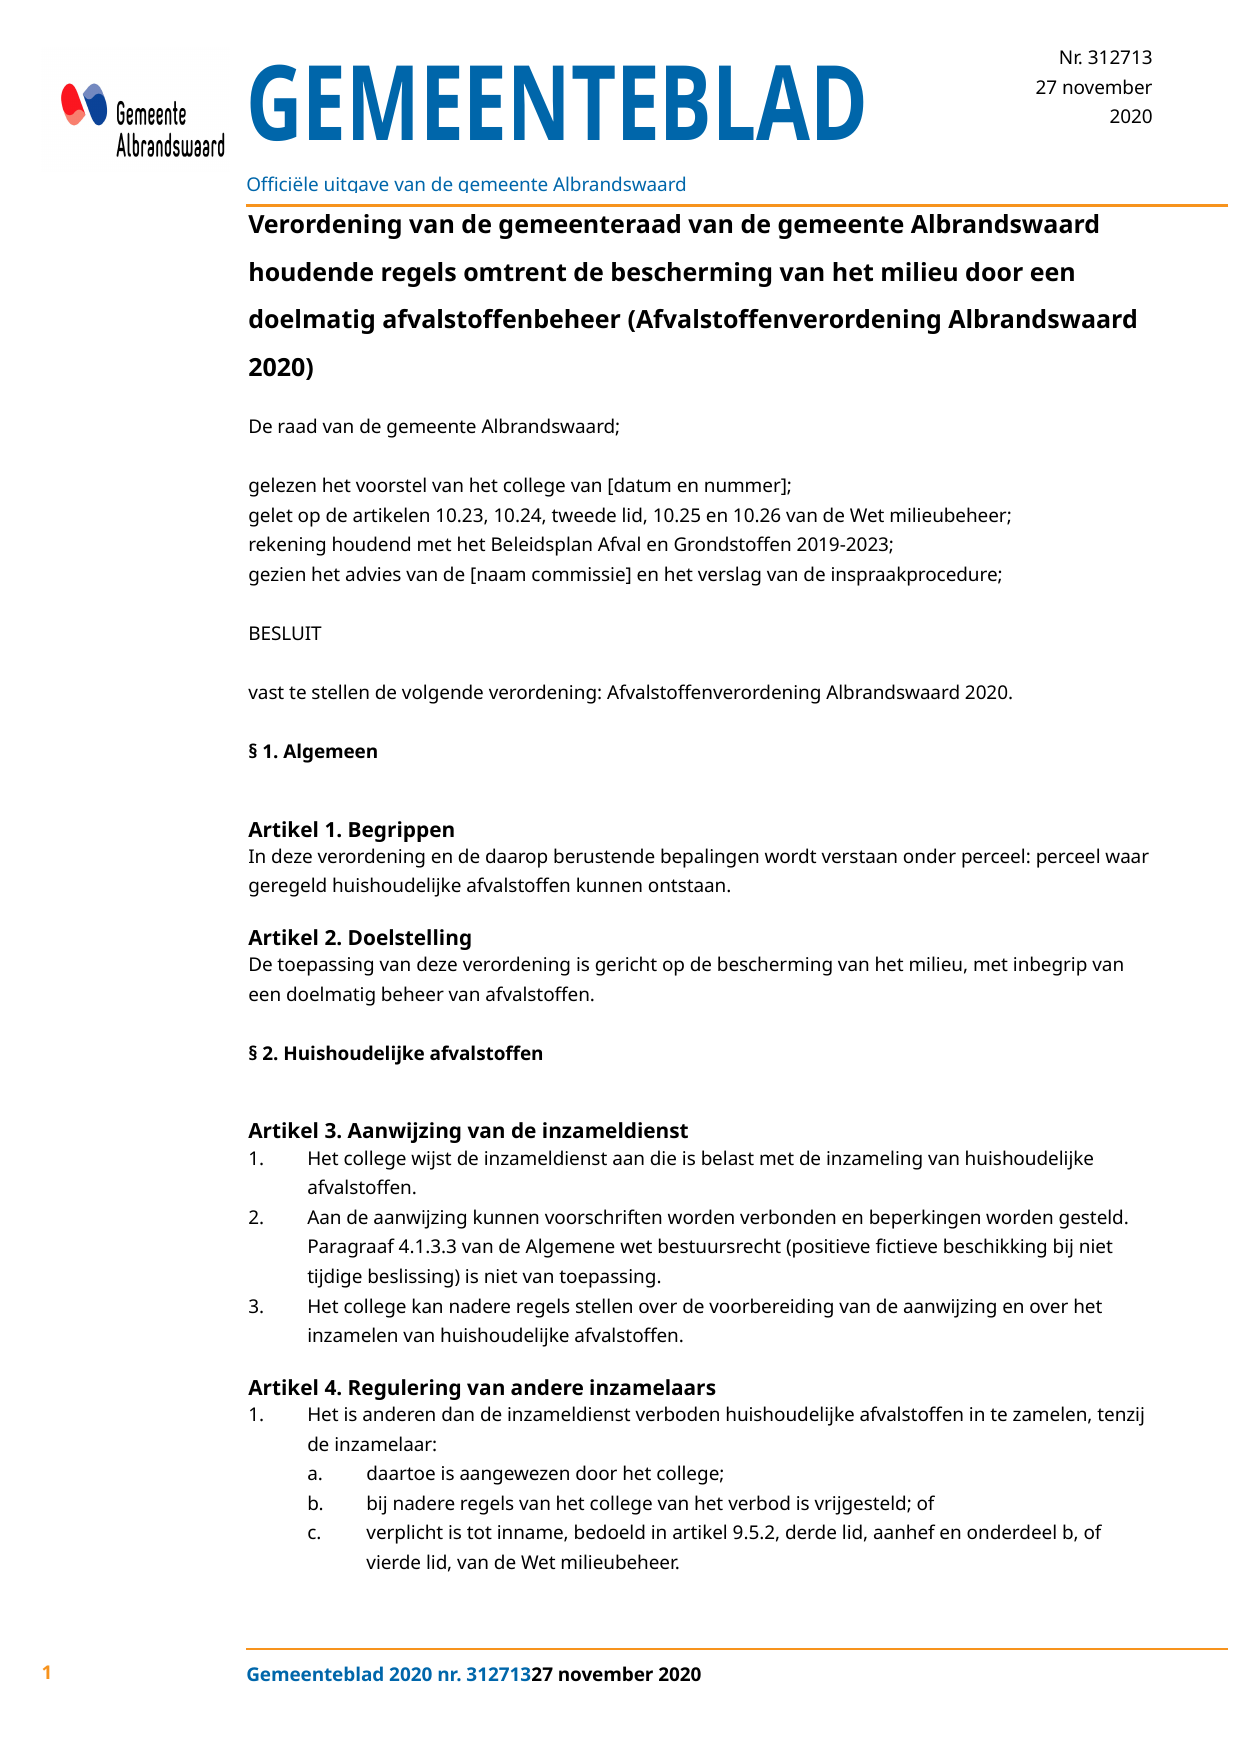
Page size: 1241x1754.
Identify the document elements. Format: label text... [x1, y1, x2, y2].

text Artikel 2. Doelstelling [248, 923, 1152, 952]
text Artikel 3. Aanwijzing van de inzameldienst [248, 1116, 1152, 1145]
list Het college kan nadere regels stellen over de voorbereiding van de aanwijzing en over het inzamelen van huishoudelijke afvalstoffen. [248, 1293, 1152, 1348]
picture [41, 47, 231, 172]
text De toepassing van deze verordening is gericht op de bescherming van het milieu, met inbegrip van een doelmatig beheer van afvalstoffen. [248, 952, 1152, 1007]
list daartoe is aangewezen door het college; [307, 1460, 1152, 1486]
text gelet op de artikelen 10.23, 10.24, tweede lid, 10.25 en 10.26 van de Wet milieubeheer; [248, 502, 1152, 528]
text gezien het advies van de [naam commissie] en het verslag van de inspraakprocedure; [248, 561, 1152, 587]
text gelezen het voorstel van het college van [datum en nummer]; [248, 472, 1152, 498]
list verplicht is tot inname, bedoeld in artikel 9.5.2, derde lid, aanhef en onderdeel b, of vierde lid, van de Wet milieubeheer. [307, 1519, 1152, 1575]
text BESLUIT [248, 620, 1152, 646]
list Aan de aanwijzing kunnen voorschriften worden verbonden en beperkingen worden gesteld. Paragraaf 4.1.3.3 van de Algemene wet bestuursrecht (positieve fictieve beschikking bij niet tijdige beslissing) is niet van toepassing. [248, 1204, 1152, 1289]
text rekening houdend met het Beleidsplan Afval en Grondstoffen 2019-2023; [248, 531, 1152, 557]
text De raad van de gemeente Albrandswaard; [248, 413, 1152, 439]
list Het college wijst de inzameldienst aan die is belast met de inzameling van huishoudelijke afvalstoffen. [248, 1145, 1152, 1200]
text Artikel 1. Begrippen [248, 815, 1152, 843]
text Artikel 4. Regulering van andere inzamelaars [248, 1373, 1152, 1401]
text In deze verordening en de daarop berustende bepalingen wordt verstaan onder perceel: perceel waar geregeld huishoudelijke afvalstoffen kunnen ontstaan. [248, 843, 1152, 898]
list Het is anderen dan de inzameldienst verboden huishoudelijke afvalstoffen in te zamelen, tenzij de inzamelaar: [248, 1401, 1152, 1457]
text Verordening van de gemeenteraad van de gemeente Albrandswaard houdende regels omtrent de bescherming van het milieu door een doelmatig afvalstoffenbeheer (Afvalstoffenverordening Albrandswaard 2020) [248, 207, 1152, 384]
text § 1. Algemeen [248, 738, 1152, 764]
text § 2. Huishoudelijke afvalstoffen [248, 1040, 1152, 1066]
text vast te stellen de volgende verordening: Afvalstoffenverordening Albrandswaard 2020. [248, 679, 1152, 705]
list bij nadere regels van het college van het verbod is vrijgesteld; of [307, 1490, 1152, 1516]
